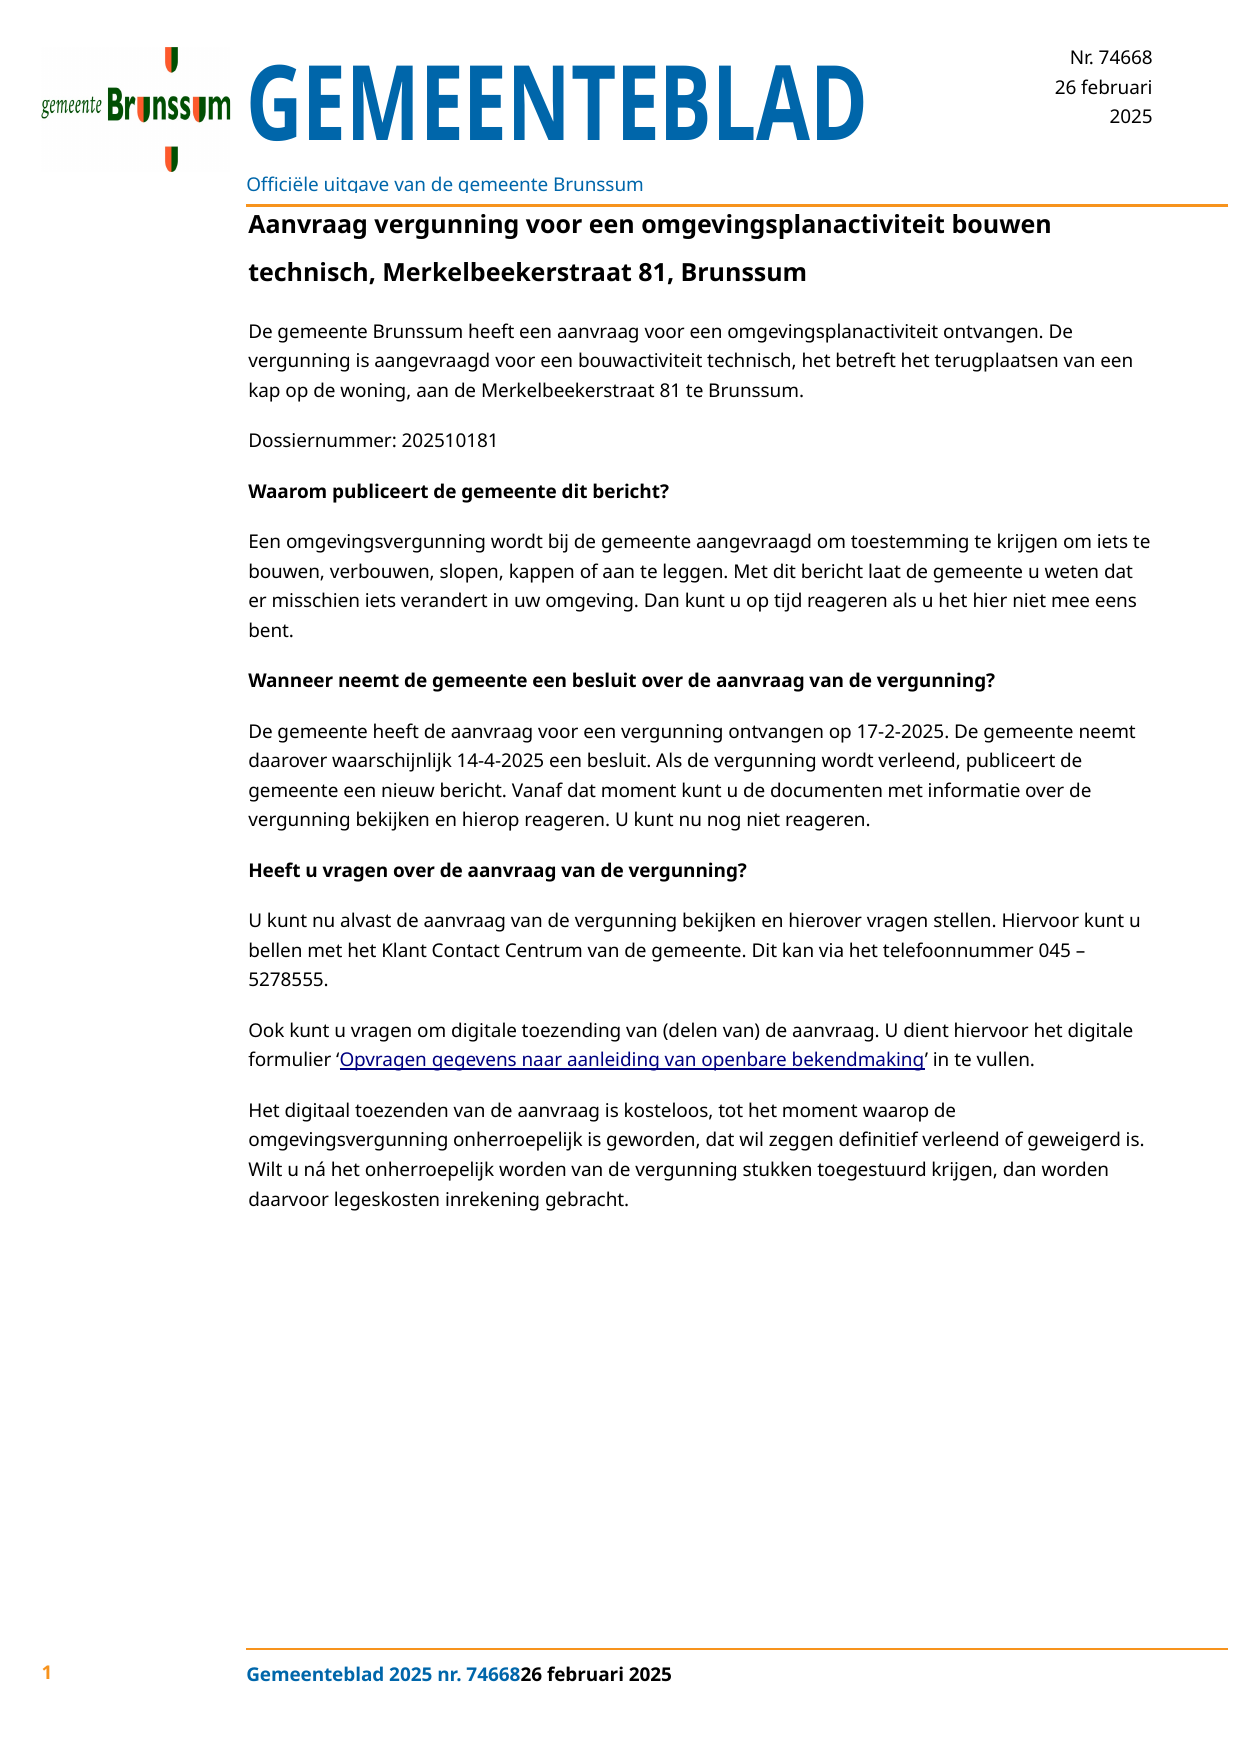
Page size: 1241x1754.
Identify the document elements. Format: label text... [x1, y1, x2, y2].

text Een omgevingsvergunning wordt bij de gemeente aangevraagd om toestemming te krijgen om iets te bouwen, verbouwen, slopen, kappen of aan te leggen. Met dit bericht laat de gemeente u weten dat er misschien iets verandert in uw omgeving. Dan kunt u op tijd reageren als u het hier niet mee eens bent. [248, 528, 1152, 643]
picture [41, 47, 231, 172]
text U kunt nu alvast de aanvraag van de vergunning bekijken en hierover vragen stellen. Hiervoor kunt u bellen met het Klant Contact Centrum van de gemeente. Dit kan via het telefoonnummer 045 – 5278555. [248, 907, 1152, 992]
text Wanneer neemt de gemeente een besluit over de aanvraag van de vergunning? [248, 667, 1152, 693]
text Ook kunt u vragen om digitale toezending van (delen van) de aanvraag. U dient hiervoor het digitale formulier ‘Opvragen gegevens naar aanleiding van openbare bekendmaking’ in te vullen. [248, 1017, 1152, 1072]
text Dossiernummer: 202510181 [248, 427, 1152, 453]
text Aanvraag vergunning voor een omgevingsplanactiviteit bouwen technisch, Merkelbeekerstraat 81, Brunssum [248, 207, 1152, 288]
text Het digitaal toezenden van de aanvraag is kosteloos, tot het moment waarop de omgevingsvergunning onherroepelijk is geworden, dat wil zeggen definitief verleend of geweigerd is. Wilt u ná het onherroepelijk worden van de vergunning stukken toegestuurd krijgen, dan worden daarvoor legeskosten inrekening gebracht. [248, 1097, 1152, 1212]
text Waarom publiceert de gemeente dit bericht? [248, 478, 1152, 504]
text Heeft u vragen over de aanvraag van de vergunning? [248, 857, 1152, 883]
text De gemeente Brunssum heeft een aanvraag voor een omgevingsplanactiviteit ontvangen. De vergunning is aangevraagd voor een bouwactiviteit technisch, het betreft het terugplaatsen van een kap op de woning, aan de Merkelbeekerstraat 81 te Brunssum. [248, 318, 1152, 403]
text De gemeente heeft de aanvraag voor een vergunning ontvangen op 17-2-2025. De gemeente neemt daarover waarschijnlijk 14-4-2025 een besluit. Als de vergunning wordt verleend, publiceert de gemeente een nieuw bericht. Vanaf dat moment kunt u de documenten met informatie over de vergunning bekijken en hierop reageren. U kunt nu nog niet reageren. [248, 718, 1152, 832]
